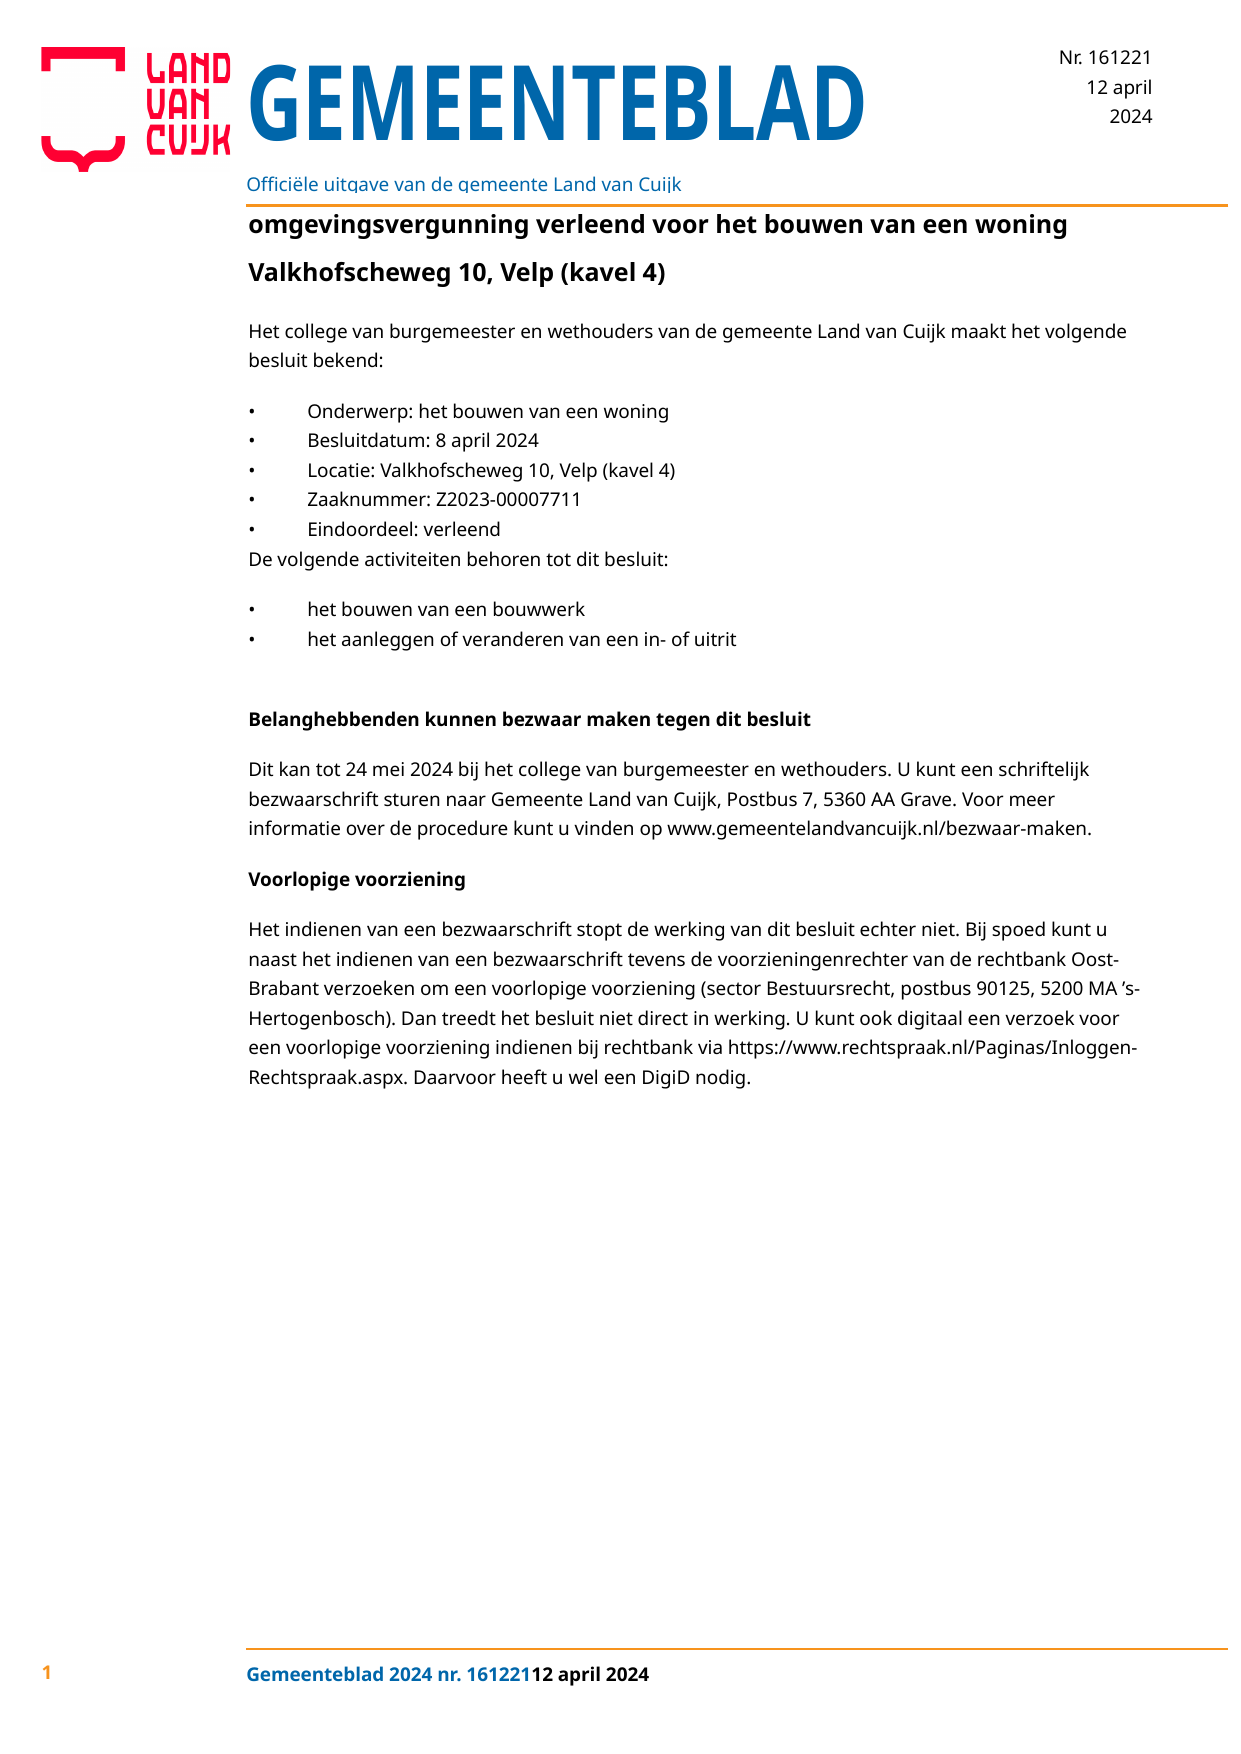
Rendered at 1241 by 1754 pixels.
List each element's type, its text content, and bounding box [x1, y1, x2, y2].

list Locatie: Valkhofscheweg 10, Velp (kavel 4) [248, 457, 1152, 483]
list Besluitdatum: 8 april 2024 [248, 427, 1152, 453]
picture [41, 47, 231, 172]
list Onderwerp: het bouwen van een woning [248, 398, 1152, 424]
text Het college van burgemeester en wethouders van de gemeente Land van Cuijk maakt het volgende besluit bekend: [248, 318, 1152, 373]
list het bouwen van een bouwwerk [248, 596, 1152, 622]
text De volgende activiteiten behoren tot dit besluit: [248, 546, 1152, 572]
list het aanleggen of veranderen van een in- of uitrit [248, 626, 1152, 652]
list Eindoordeel: verleend [248, 516, 1152, 542]
text Dit kan tot 24 mei 2024 bij het college van burgemeester en wethouders. U kunt een schriftelijk bezwaarschrift sturen naar Gemeente Land van Cuijk, Postbus 7, 5360 AA Grave. Voor meer informatie over de procedure kunt u vinden op www.gemeentelandvancuijk.nl/bezwaar-maken. [248, 756, 1152, 841]
text Voorlopige voorziening [248, 866, 1152, 892]
list Zaaknummer: Z2023-00007711 [248, 487, 1152, 512]
text Belanghebbenden kunnen bezwaar maken tegen dit besluit [248, 706, 1152, 732]
text Het indienen van een bezwaarschrift stopt de werking van dit besluit echter niet. Bij spoed kunt u naast het indienen van een bezwaarschrift tevens de voorzieningenrechter van de rechtbank Oost-Brabant verzoeken om een voorlopige voorziening (sector Bestuursrecht, postbus 90125, 5200 MA ’s-Hertogenbosch). Dan treedt het besluit niet direct in werking. U kunt ook digitaal een verzoek voor een voorlopige voorziening indienen bij rechtbank via https://www.rechtspraak.nl/Paginas/Inloggen-Rechtspraak.aspx. Daarvoor heeft u wel een DigiD nodig. [248, 916, 1152, 1090]
text omgevingsvergunning verleend voor het bouwen van een woning Valkhofscheweg 10, Velp (kavel 4) [248, 207, 1152, 288]
